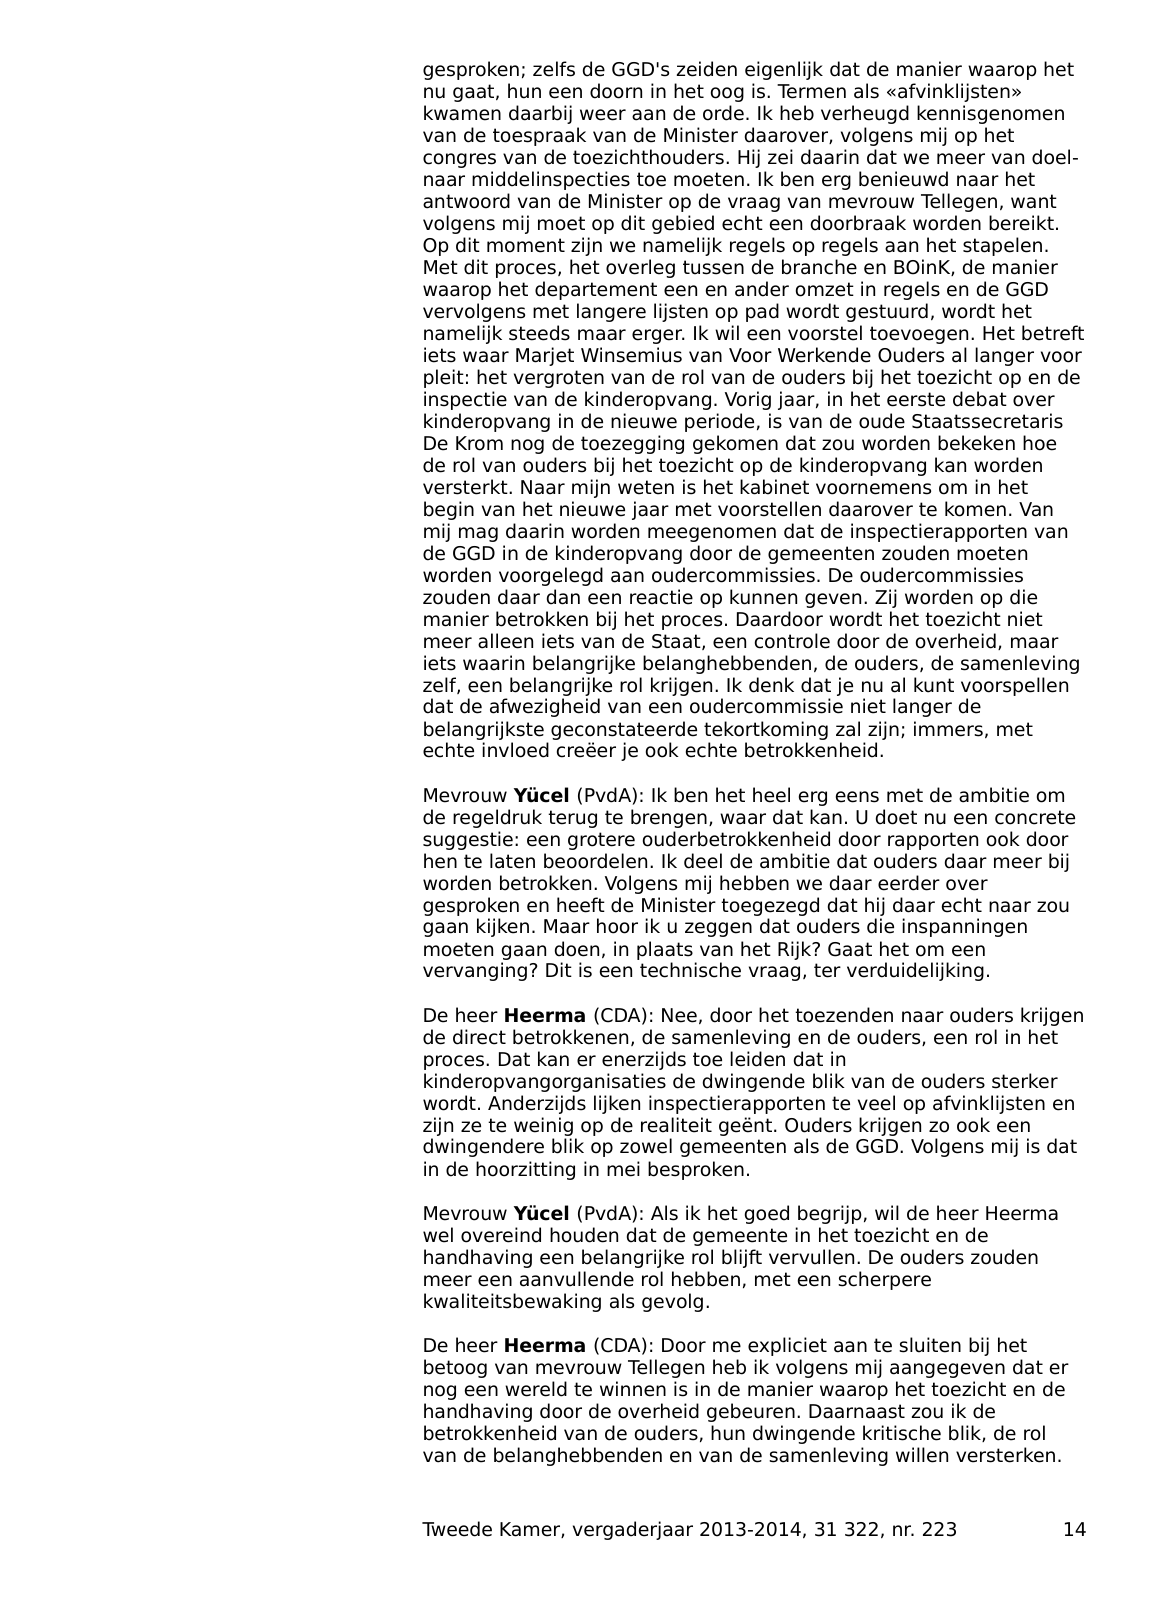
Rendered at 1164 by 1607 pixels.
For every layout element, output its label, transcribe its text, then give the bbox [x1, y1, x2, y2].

text De heer Heerma (CDA): Door me expliciet aan te sluiten bij het betoog van mevrouw Tellegen heb ik volgens mij aangegeven dat er nog een wereld te winnen is in de manier waarop het toezicht en de handhaving door de overheid gebeuren. Daarnaast zou ik de betrokkenheid van de ouders, hun dwingende kritische blik, de rol van de belanghebbenden en van de samenleving willen versterken. [422, 1335, 1087, 1467]
text gesproken; zelfs de GGD's zeiden eigenlijk dat de manier waarop het nu gaat, hun een doorn in het oog is. Termen als «afvinklijsten» kwamen daarbij weer aan de orde. Ik heb verheugd kennisgenomen van de toespraak van de Minister daarover, volgens mij op het congres van de toezichthouders. Hij zei daarin dat we meer van doel- naar middelinspecties toe moeten. Ik ben erg benieuwd naar het antwoord van de Minister op de vraag van mevrouw Tellegen, want volgens mij moet op dit gebied echt een doorbraak worden bereikt. Op dit moment zijn we namelijk regels op regels aan het stapelen. Met dit proces, het overleg tussen de branche en BOinK, de manier waarop het departement een en ander omzet in regels en de GGD vervolgens met langere lijsten op pad wordt gestuurd, wordt het namelijk steeds maar erger. Ik wil een voorstel toevoegen. Het betreft iets waar Marjet Winsemius van Voor Werkende Ouders al langer voor pleit: het vergroten van de rol van de ouders bij het toezicht op en de inspectie van de kinderopvang. Vorig jaar, in het eerste debat over kinderopvang in de nieuwe periode, is van de oude Staatssecretaris De Krom nog de toezegging gekomen dat zou worden bekeken hoe de rol van ouders bij het toezicht op de kinderopvang kan worden versterkt. Naar mijn weten is het kabinet voornemens om in het begin van het nieuwe jaar met voorstellen daarover te komen. Van mij mag daarin worden meegenomen dat de inspectierapporten van de GGD in de kinderopvang door de gemeenten zouden moeten worden voorgelegd aan oudercommissies. De oudercommissies zouden daar dan een reactie op kunnen geven. Zij worden op die manier betrokken bij het proces. Daardoor wordt het toezicht niet meer alleen iets van de Staat, een controle door de overheid, maar iets waarin belangrijke belanghebbenden, de ouders, de samenleving zelf, een belangrijke rol krijgen. Ik denk dat je nu al kunt voorspellen dat de afwezigheid van een oudercommissie niet langer de belangrijkste geconstateerde tekortkoming zal zijn; immers, met echte invloed creëer je ook echte betrokkenheid. [422, 59, 1087, 762]
text Mevrouw Yücel (PvdA): Als ik het goed begrijp, wil de heer Heerma wel overeind houden dat de gemeente in het toezicht en de handhaving een belangrijke rol blijft vervullen. De ouders zouden meer een aanvullende rol hebben, met een scherpere kwaliteitsbewaking als gevolg. [422, 1203, 1087, 1312]
text Mevrouw Yücel (PvdA): Ik ben het heel erg eens met de ambitie om de regeldruk terug te brengen, waar dat kan. U doet nu een concrete suggestie: een grotere ouderbetrokkenheid door rapporten ook door hen te laten beoordelen. Ik deel de ambitie dat ouders daar meer bij worden betrokken. Volgens mij hebben we daar eerder over gesproken en heeft de Minister toegezegd dat hij daar echt naar zou gaan kijken. Maar hoor ik u zeggen dat ouders die inspanningen moeten gaan doen, in plaats van het Rijk? Gaat het om een vervanging? Dit is een technische vraag, ter verduidelijking. [422, 784, 1087, 982]
text De heer Heerma (CDA): Nee, door het toezenden naar ouders krijgen de direct betrokkenen, de samenleving en de ouders, een rol in het proces. Dat kan er enerzijds toe leiden dat in kinderopvangorganisaties de dwingende blik van de ouders sterker wordt. Anderzijds lijken inspectierapporten te veel op afvinklijsten en zijn ze te weinig op de realiteit geënt. Ouders krijgen zo ook een dwingendere blik op zowel gemeenten als de GGD. Volgens mij is dat in de hoorzitting in mei besproken. [422, 1004, 1087, 1180]
